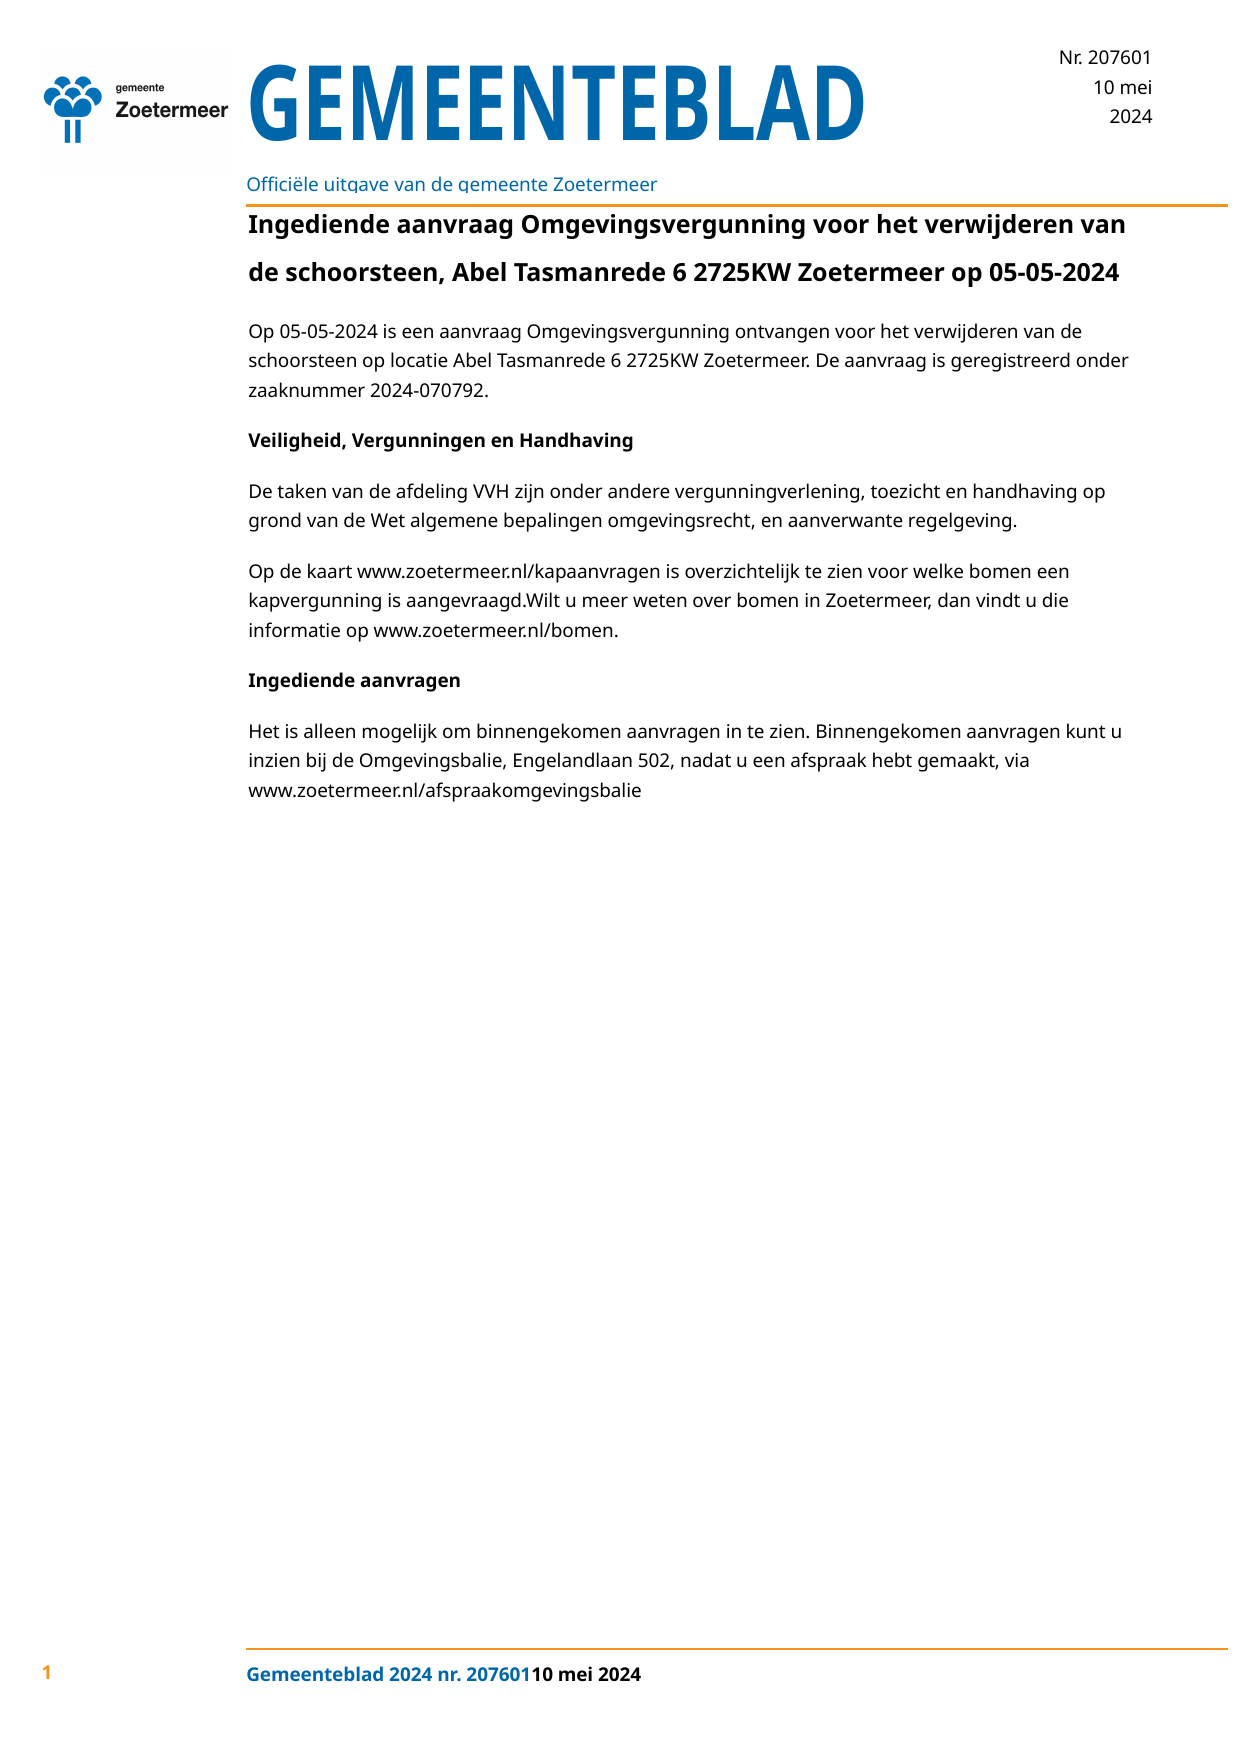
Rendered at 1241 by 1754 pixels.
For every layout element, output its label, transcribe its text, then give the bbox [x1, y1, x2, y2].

text Veiligheid, Vergunningen en Handhaving [248, 427, 1152, 453]
text Op de kaart www.zoetermeer.nl/kapaanvragen is overzichtelijk te zien voor welke bomen een kapvergunning is aangevraagd.Wilt u meer weten over bomen in Zoetermeer, dan vindt u die informatie op www.zoetermeer.nl/bomen. [248, 558, 1152, 643]
text Op 05-05-2024 is een aanvraag Omgevingsvergunning ontvangen voor het verwijderen van de schoorsteen op locatie Abel Tasmanrede 6 2725KW Zoetermeer. De aanvraag is geregistreerd onder zaaknummer 2024-070792. [248, 318, 1152, 403]
text Ingediende aanvraag Omgevingsvergunning voor het verwijderen van de schoorsteen, Abel Tasmanrede 6 2725KW Zoetermeer op 05-05-2024 [248, 207, 1152, 288]
text De taken van de afdeling VVH zijn onder andere vergunningverlening, toezicht en handhaving op grond van de Wet algemene bepalingen omgevingsrecht, en aanverwante regelgeving. [248, 478, 1152, 533]
picture [41, 47, 231, 172]
text Ingediende aanvragen [248, 667, 1152, 693]
text Het is alleen mogelijk om binnengekomen aanvragen in te zien. Binnengekomen aanvragen kunt u inzien bij de Omgevingsbalie, Engelandlaan 502, nadat u een afspraak hebt gemaakt, via www.zoetermeer.nl/afspraakomgevingsbalie [248, 718, 1152, 803]
